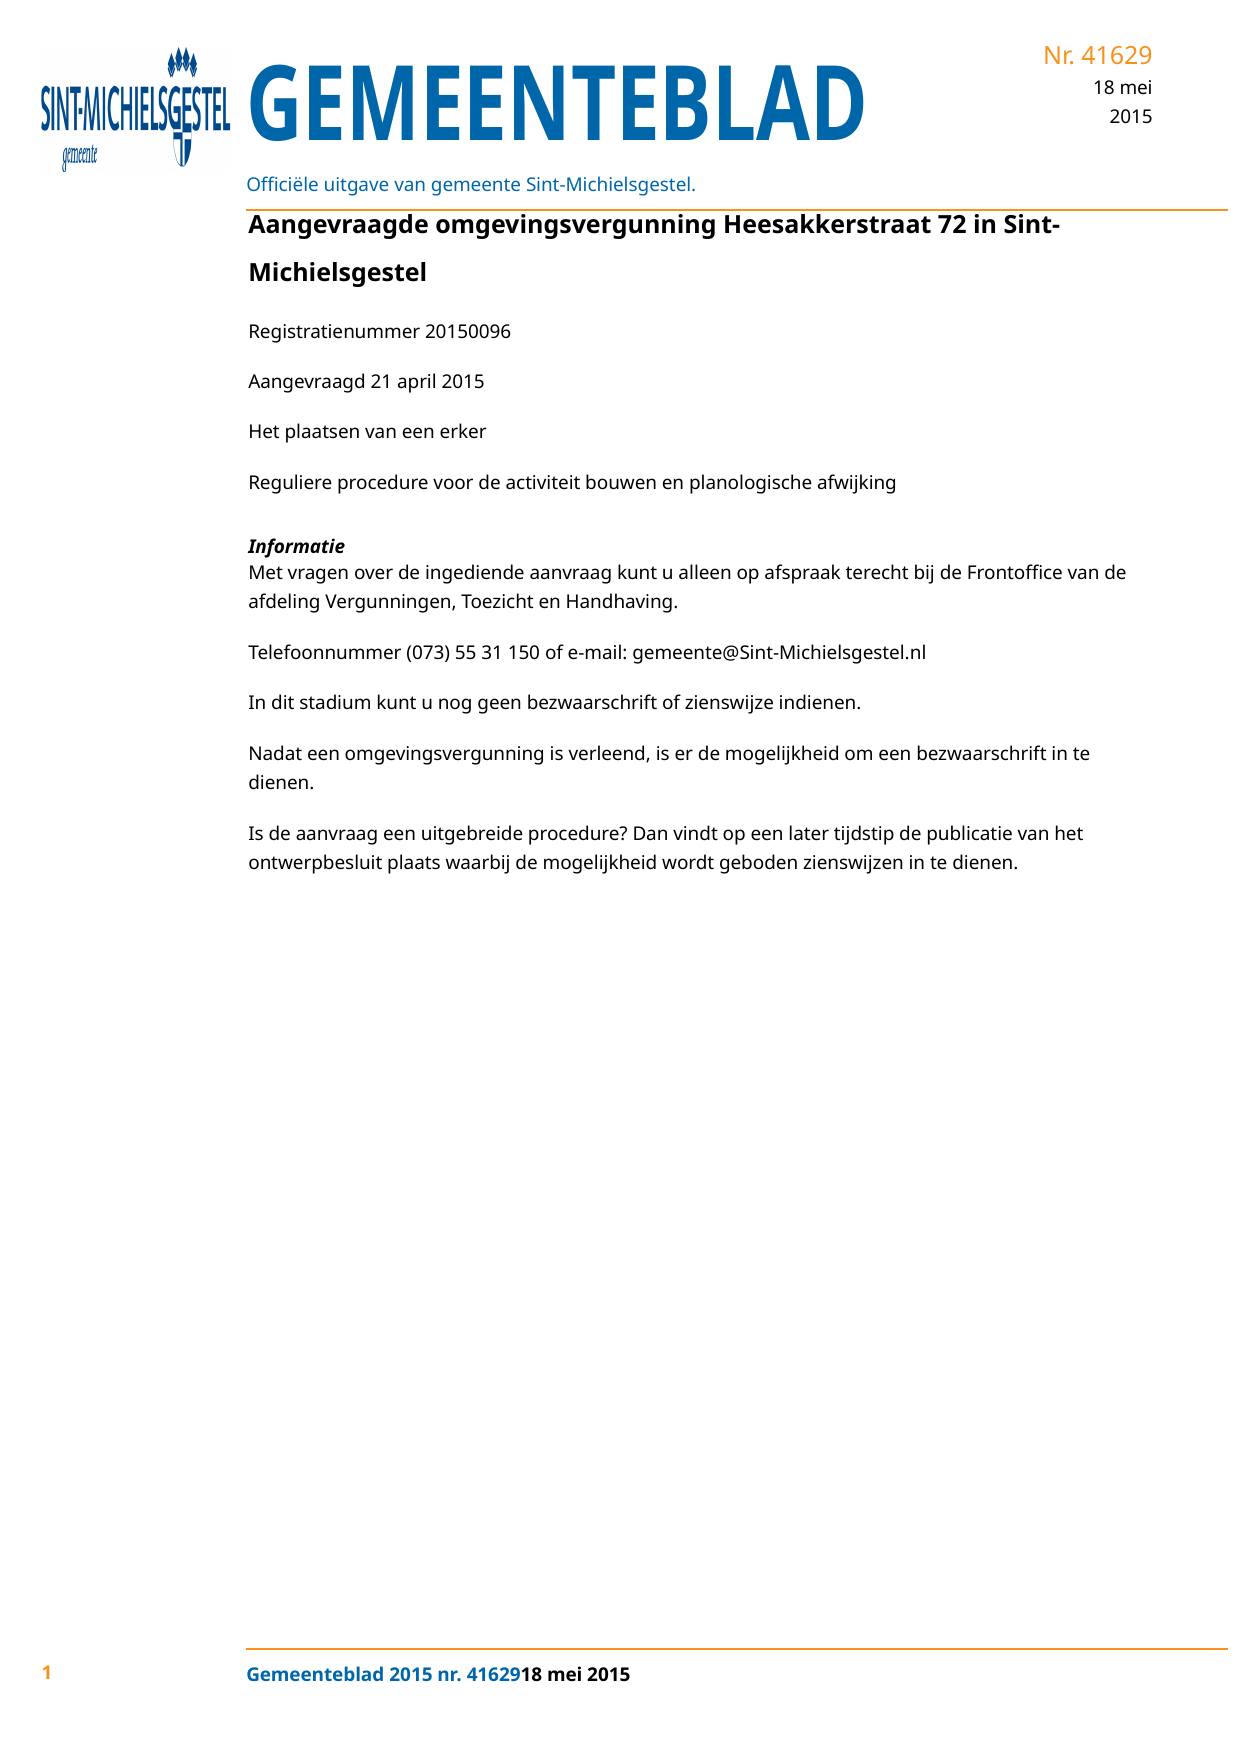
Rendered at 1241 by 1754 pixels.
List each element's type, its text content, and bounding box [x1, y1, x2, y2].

text Reguliere procedure voor de activiteit bouwen en planologische afwijking [248, 469, 1152, 495]
text Registratienummer 20150096 [248, 318, 1152, 344]
text Telefoonnummer (073) 55 31 150 of e-mail: gemeente@Sint-Michielsgestel.nl [248, 639, 1152, 664]
text Nadat een omgevingsvergunning is verleend, is er de mogelijkheid om een bezwaarschrift in te dienen. [248, 740, 1152, 795]
text In dit stadium kunt u nog geen bezwaarschrift of zienswijze indienen. [248, 689, 1152, 715]
text Informatie [248, 533, 1152, 559]
picture [41, 47, 231, 172]
text Het plaatsen van een erker [248, 419, 1152, 444]
text Aangevraagd 21 april 2015 [248, 368, 1152, 394]
text Met vragen over de ingediende aanvraag kunt u alleen op afspraak terecht bij de Frontoffice van de afdeling Vergunningen, Toezicht en Handhaving. [248, 559, 1152, 614]
text Is de aanvraag een uitgebreide procedure? Dan vindt op een later tijdstip de publicatie van het ontwerpbesluit plaats waarbij de mogelijkheid wordt geboden zienswijzen in te dienen. [248, 820, 1152, 875]
text Aangevraagde omgevingsvergunning Heesakkerstraat 72 in Sint-Michielsgestel [248, 211, 1152, 288]
